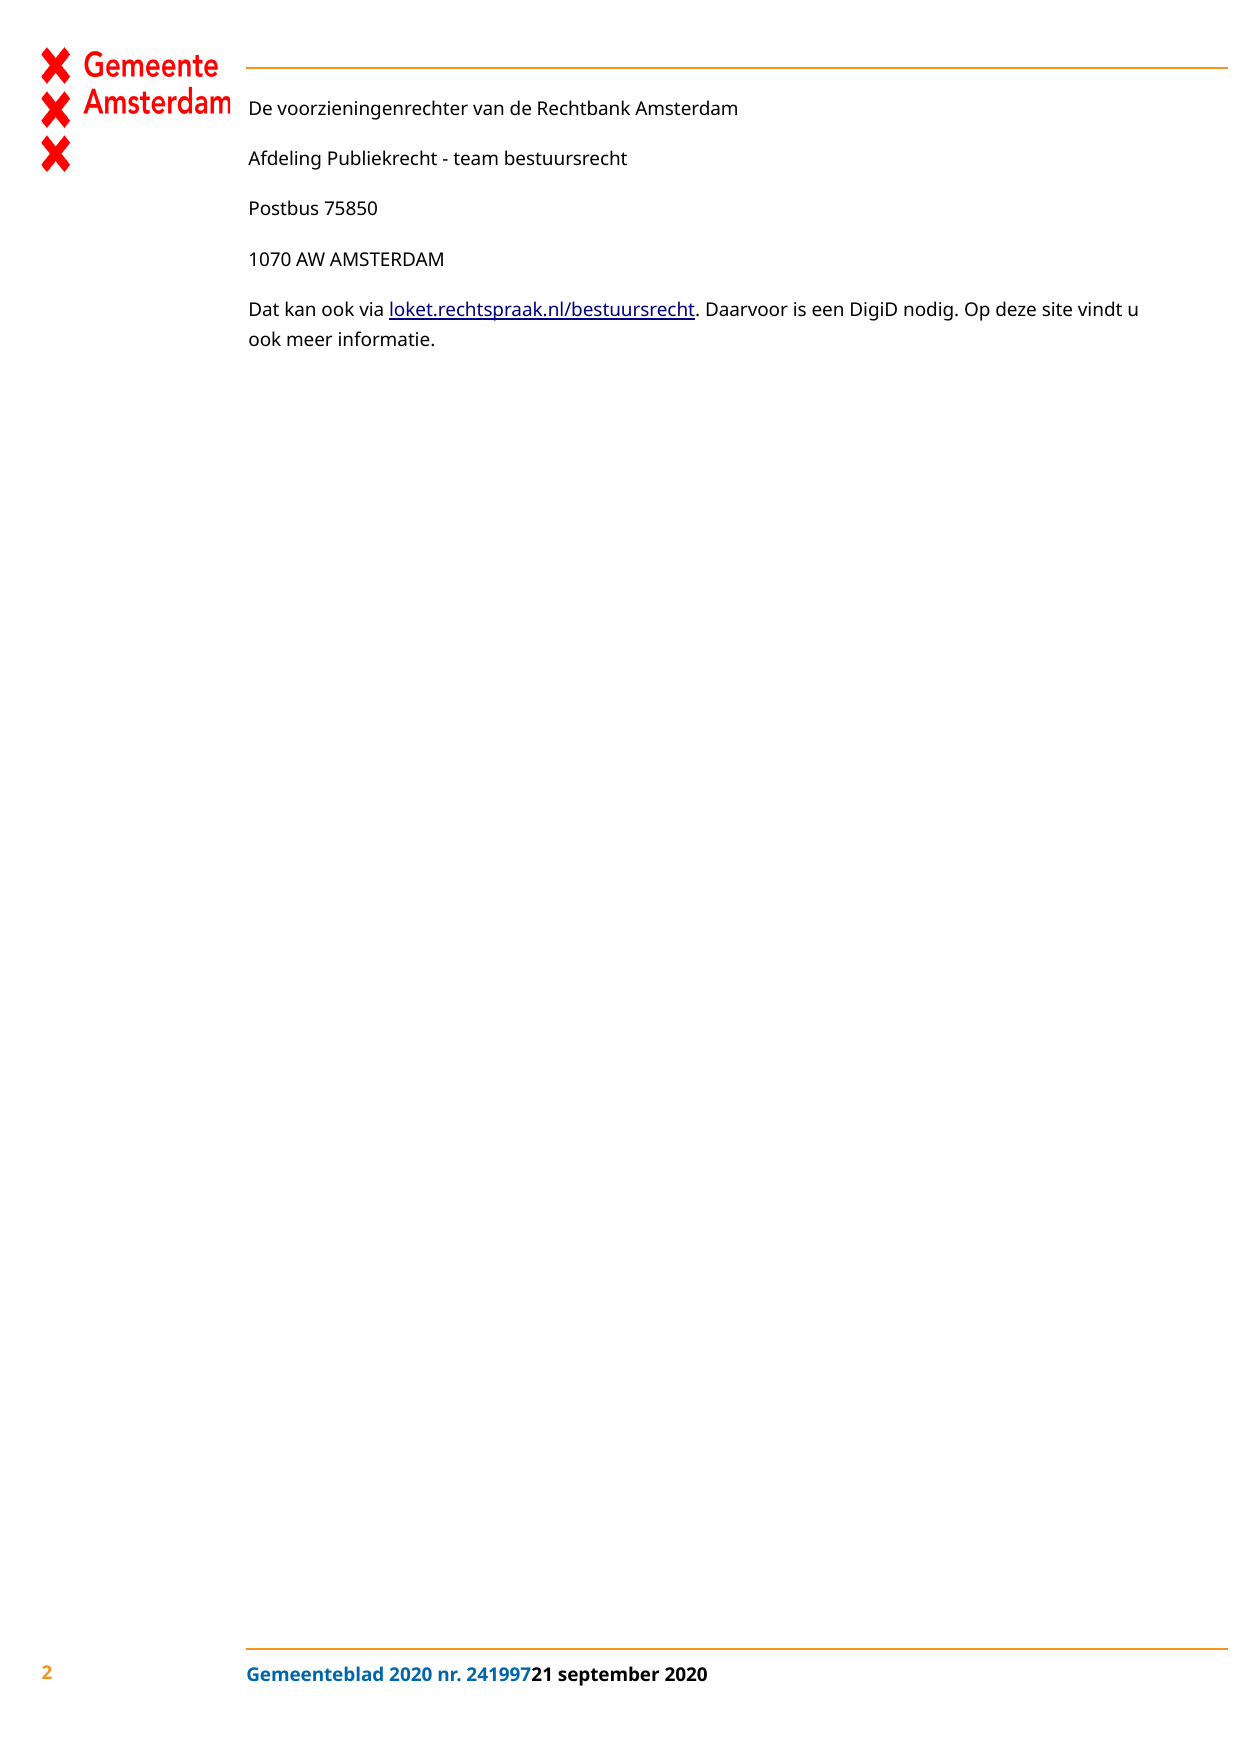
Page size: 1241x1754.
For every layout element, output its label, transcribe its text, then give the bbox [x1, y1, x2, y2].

text De voorzieningenrechter van de Rechtbank Amsterdam [248, 95, 1152, 121]
text 1070 AW AMSTERDAM [248, 246, 1152, 272]
text Afdeling Publiekrecht - team bestuursrecht [248, 145, 1152, 171]
text Dat kan ook via loket.rechtspraak.nl/bestuursrecht. Daarvoor is een DigiD nodig. Op deze site vindt u ook meer informatie. [248, 296, 1152, 352]
text Postbus 75850 [248, 196, 1152, 221]
picture [41, 47, 231, 172]
